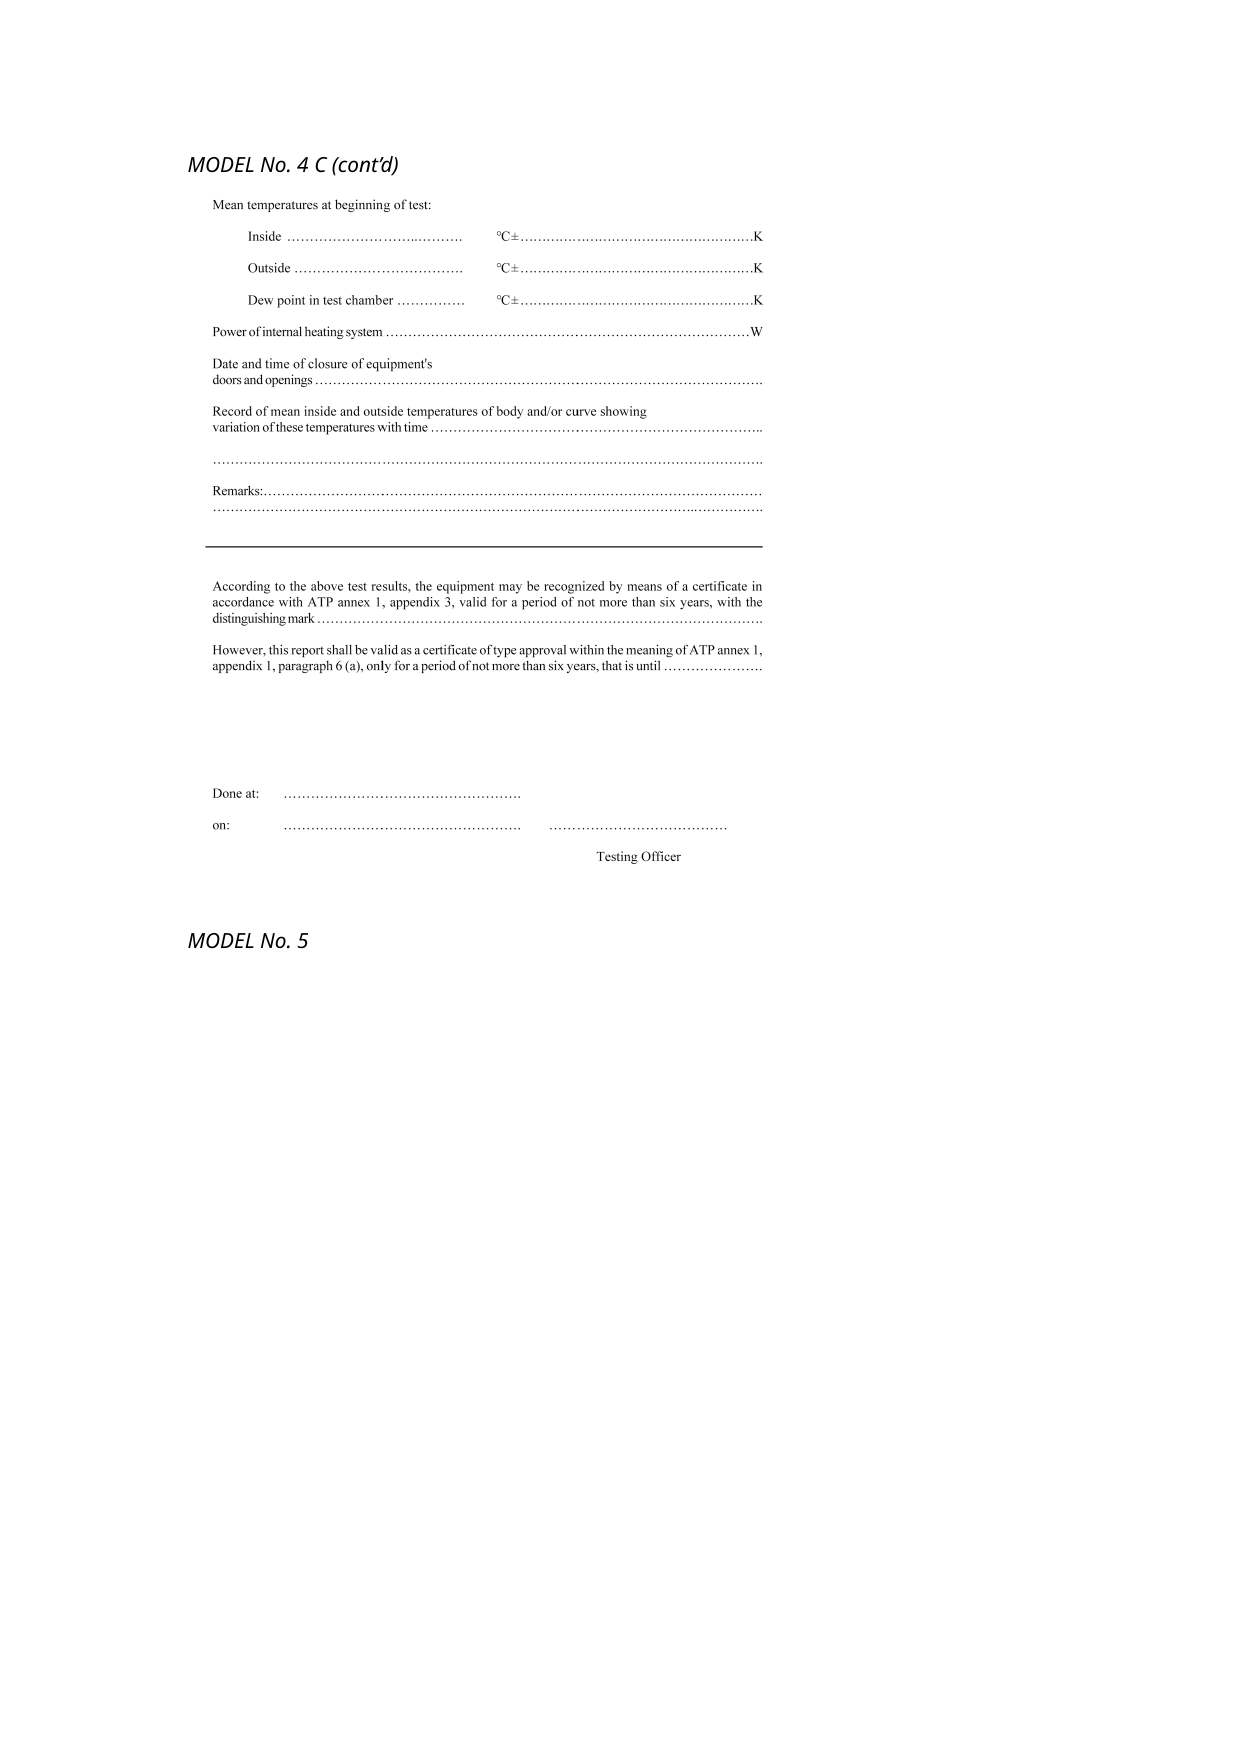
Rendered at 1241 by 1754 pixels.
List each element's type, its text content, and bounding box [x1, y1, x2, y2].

text MODEL No. 4 C (cont’d) [187, 150, 1053, 178]
picture [187, 193, 773, 868]
text MODEL No. 5 [187, 926, 1053, 955]
